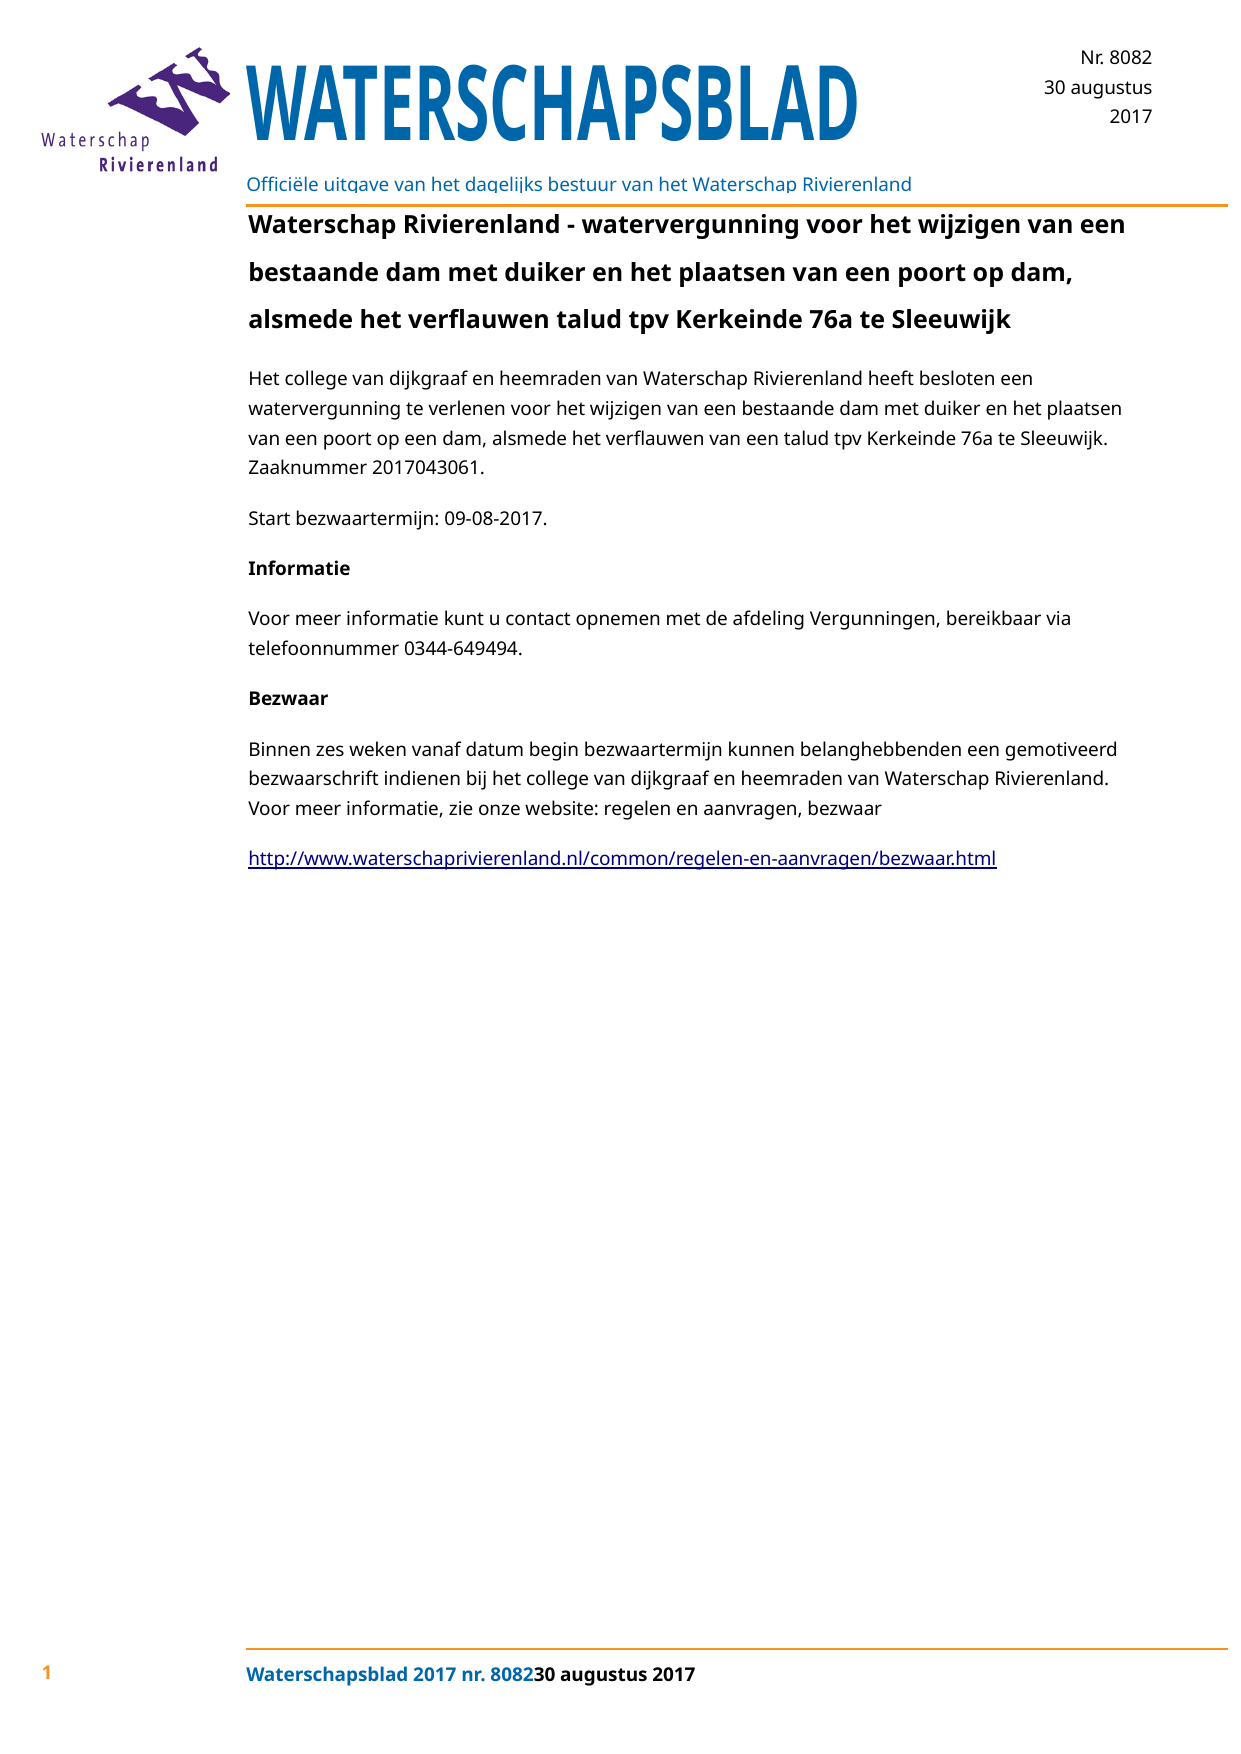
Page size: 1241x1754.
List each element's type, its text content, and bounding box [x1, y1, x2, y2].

text Informatie [248, 555, 1152, 581]
text Het college van dijkgraaf en heemraden van Waterschap Rivierenland heeft besloten een watervergunning te verlenen voor het wijzigen van een bestaande dam met duiker en het plaatsen van een poort op een dam, alsmede het verflauwen van een talud tpv Kerkeinde 76a te Sleeuwijk. Zaaknummer 2017043061. [248, 366, 1152, 480]
text Bezwaar [248, 686, 1152, 711]
picture [41, 47, 231, 172]
text Start bezwaartermijn: 09-08-2017. [248, 505, 1152, 530]
text http://www.waterschaprivierenland.nl/common/regelen-en-aanvragen/bezwaar.html [248, 846, 1152, 871]
text Binnen zes weken vanaf datum begin bezwaartermijn kunnen belanghebbenden een gemotiveerd bezwaarschrift indienen bij het college van dijkgraaf en heemraden van Waterschap Rivierenland. Voor meer informatie, zie onze website: regelen en aanvragen, bezwaar [248, 736, 1152, 821]
text Voor meer informatie kunt u contact opnemen met de afdeling Vergunningen, bereikbaar via telefoonnummer 0344-649494. [248, 606, 1152, 661]
text Waterschap Rivierenland - watervergunning voor het wijzigen van een bestaande dam met duiker en het plaatsen van een poort op dam, alsmede het verflauwen talud tpv Kerkeinde 76a te Sleeuwijk [248, 207, 1152, 336]
